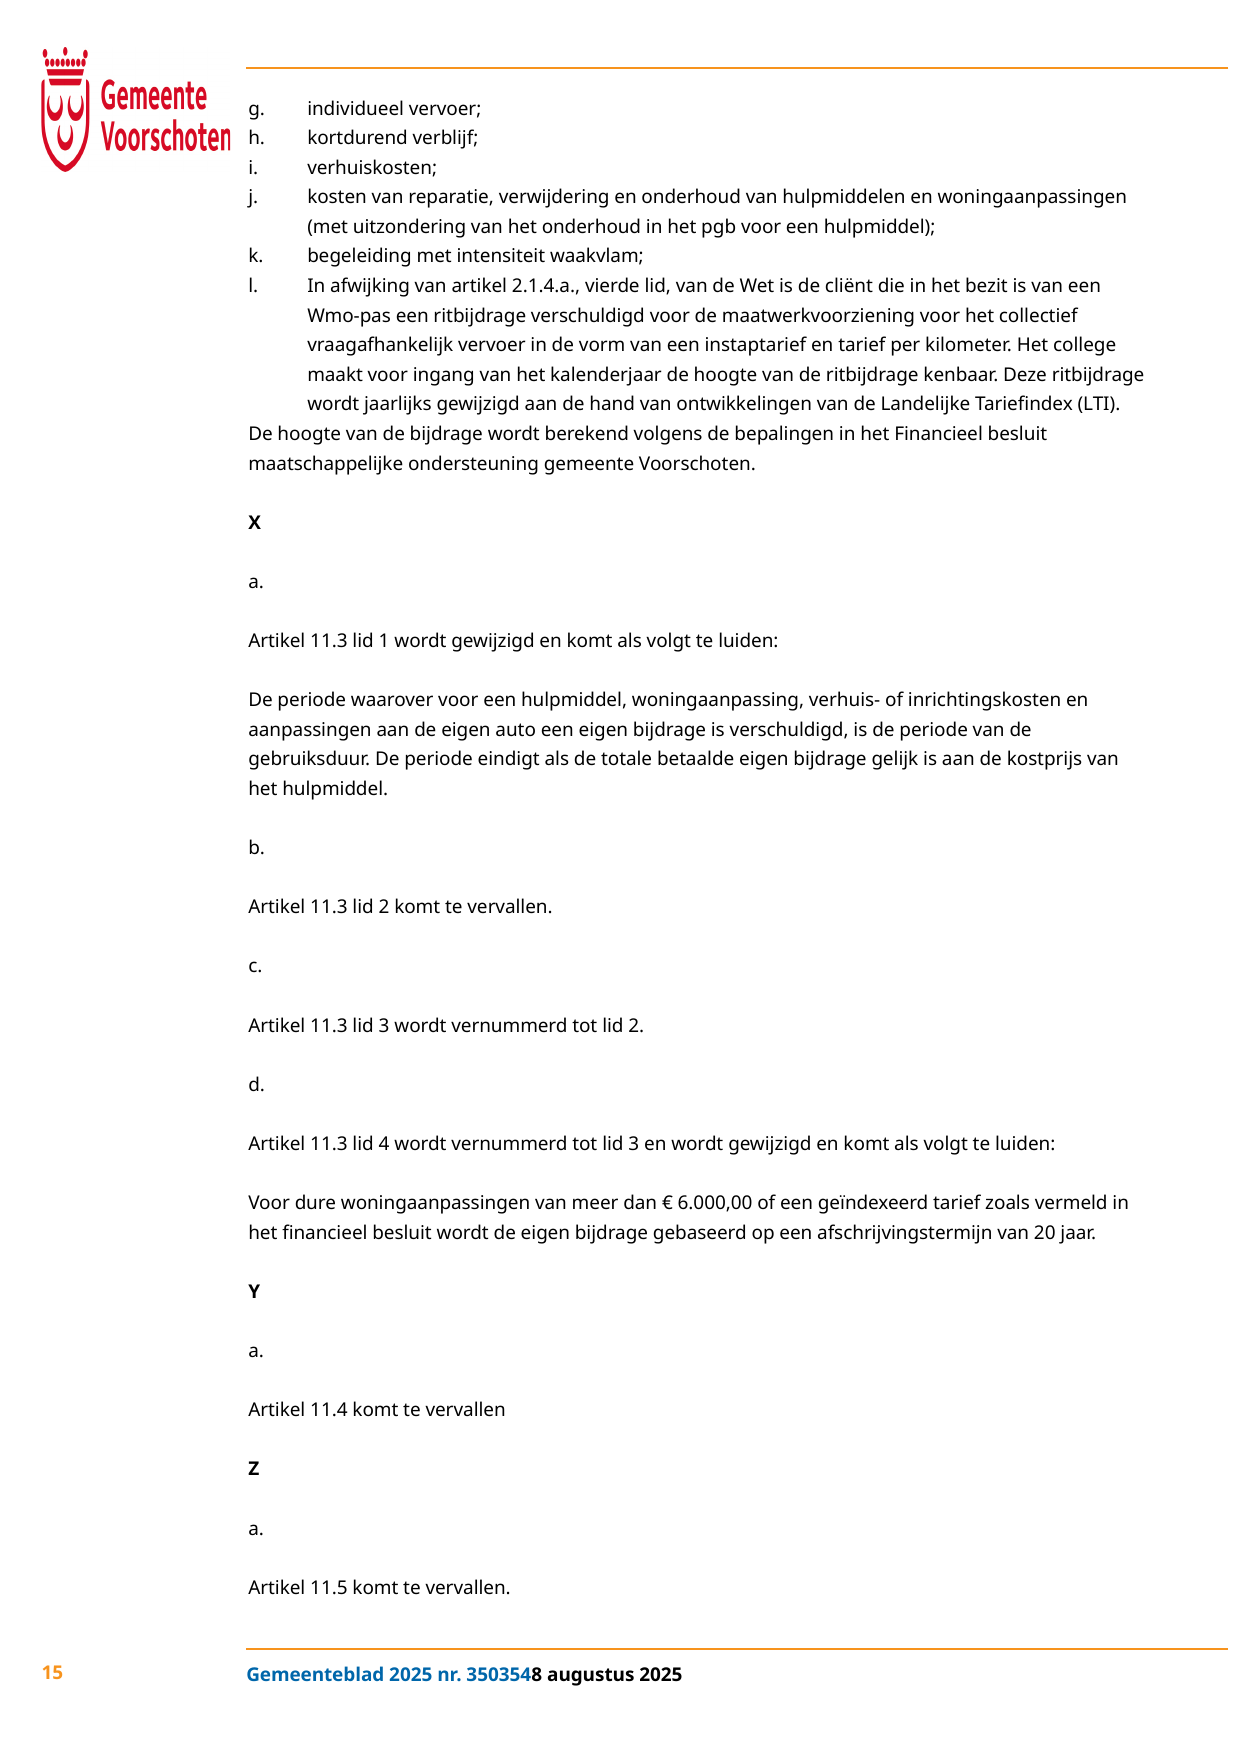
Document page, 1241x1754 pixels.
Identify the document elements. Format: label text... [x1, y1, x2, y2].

list kosten van reparatie, verwijdering en onderhoud van hulpmiddelen en woningaanpassingen (met uitzondering van het onderhoud in het pgb voor een hulpmiddel); [248, 183, 1152, 239]
text Artikel 11.3 lid 3 wordt vernummerd tot lid 2. [248, 1012, 1152, 1038]
text Voor dure woningaanpassingen van meer dan € 6.000,00 of een geïndexeerd tarief zoals vermeld in het financieel besluit wordt de eigen bijdrage gebaseerd op een afschrijvingstermijn van 20 jaar. [248, 1189, 1152, 1245]
list individueel vervoer; [248, 95, 1152, 121]
list begeleiding met intensiteit waakvlam; [248, 243, 1152, 268]
text c. [248, 953, 1152, 978]
text a. [248, 1515, 1152, 1541]
text Artikel 11.4 komt te vervallen [248, 1396, 1152, 1422]
text a. [248, 568, 1152, 594]
list kortdurend verblijf; [248, 124, 1152, 150]
text Z [248, 1456, 1152, 1481]
text Artikel 11.3 lid 4 wordt vernummerd tot lid 3 en wordt gewijzigd en komt als volgt te luiden: [248, 1130, 1152, 1156]
text a. [248, 1337, 1152, 1363]
text Artikel 11.5 komt te vervallen. [248, 1574, 1152, 1600]
text Artikel 11.3 lid 1 wordt gewijzigd en komt als volgt te luiden: [248, 627, 1152, 653]
picture [41, 47, 231, 172]
text De hoogte van de bijdrage wordt berekend volgens de bepalingen in het Financieel besluit maatschappelijke ondersteuning gemeente Voorschoten. [248, 420, 1152, 476]
text X [248, 509, 1152, 535]
text d. [248, 1071, 1152, 1097]
text Y [248, 1278, 1152, 1304]
text De periode waarover voor een hulpmiddel, woningaanpassing, verhuis- of inrichtingskosten en aanpassingen aan de eigen auto een eigen bijdrage is verschuldigd, is de periode van de gebruiksduur. De periode eindigt als de totale betaalde eigen bijdrage gelijk is aan de kostprijs van het hulpmiddel. [248, 686, 1152, 801]
text Artikel 11.3 lid 2 komt te vervallen. [248, 893, 1152, 919]
list verhuiskosten; [248, 154, 1152, 180]
text b. [248, 834, 1152, 860]
list In afwijking van artikel 2.1.4.a., vierde lid, van de Wet is de cliënt die in het bezit is van een Wmo-pas een ritbijdrage verschuldigd voor de maatwerkvoorziening voor het collectief vraagafhankelijk vervoer in de vorm van een instaptarief en tarief per kilometer. Het college maakt voor ingang van het kalenderjaar de hoogte van de ritbijdrage kenbaar. Deze ritbijdrage wordt jaarlijks gewijzigd aan de hand van ontwikkelingen van de Landelijke Tariefindex (LTI). [248, 272, 1152, 416]
